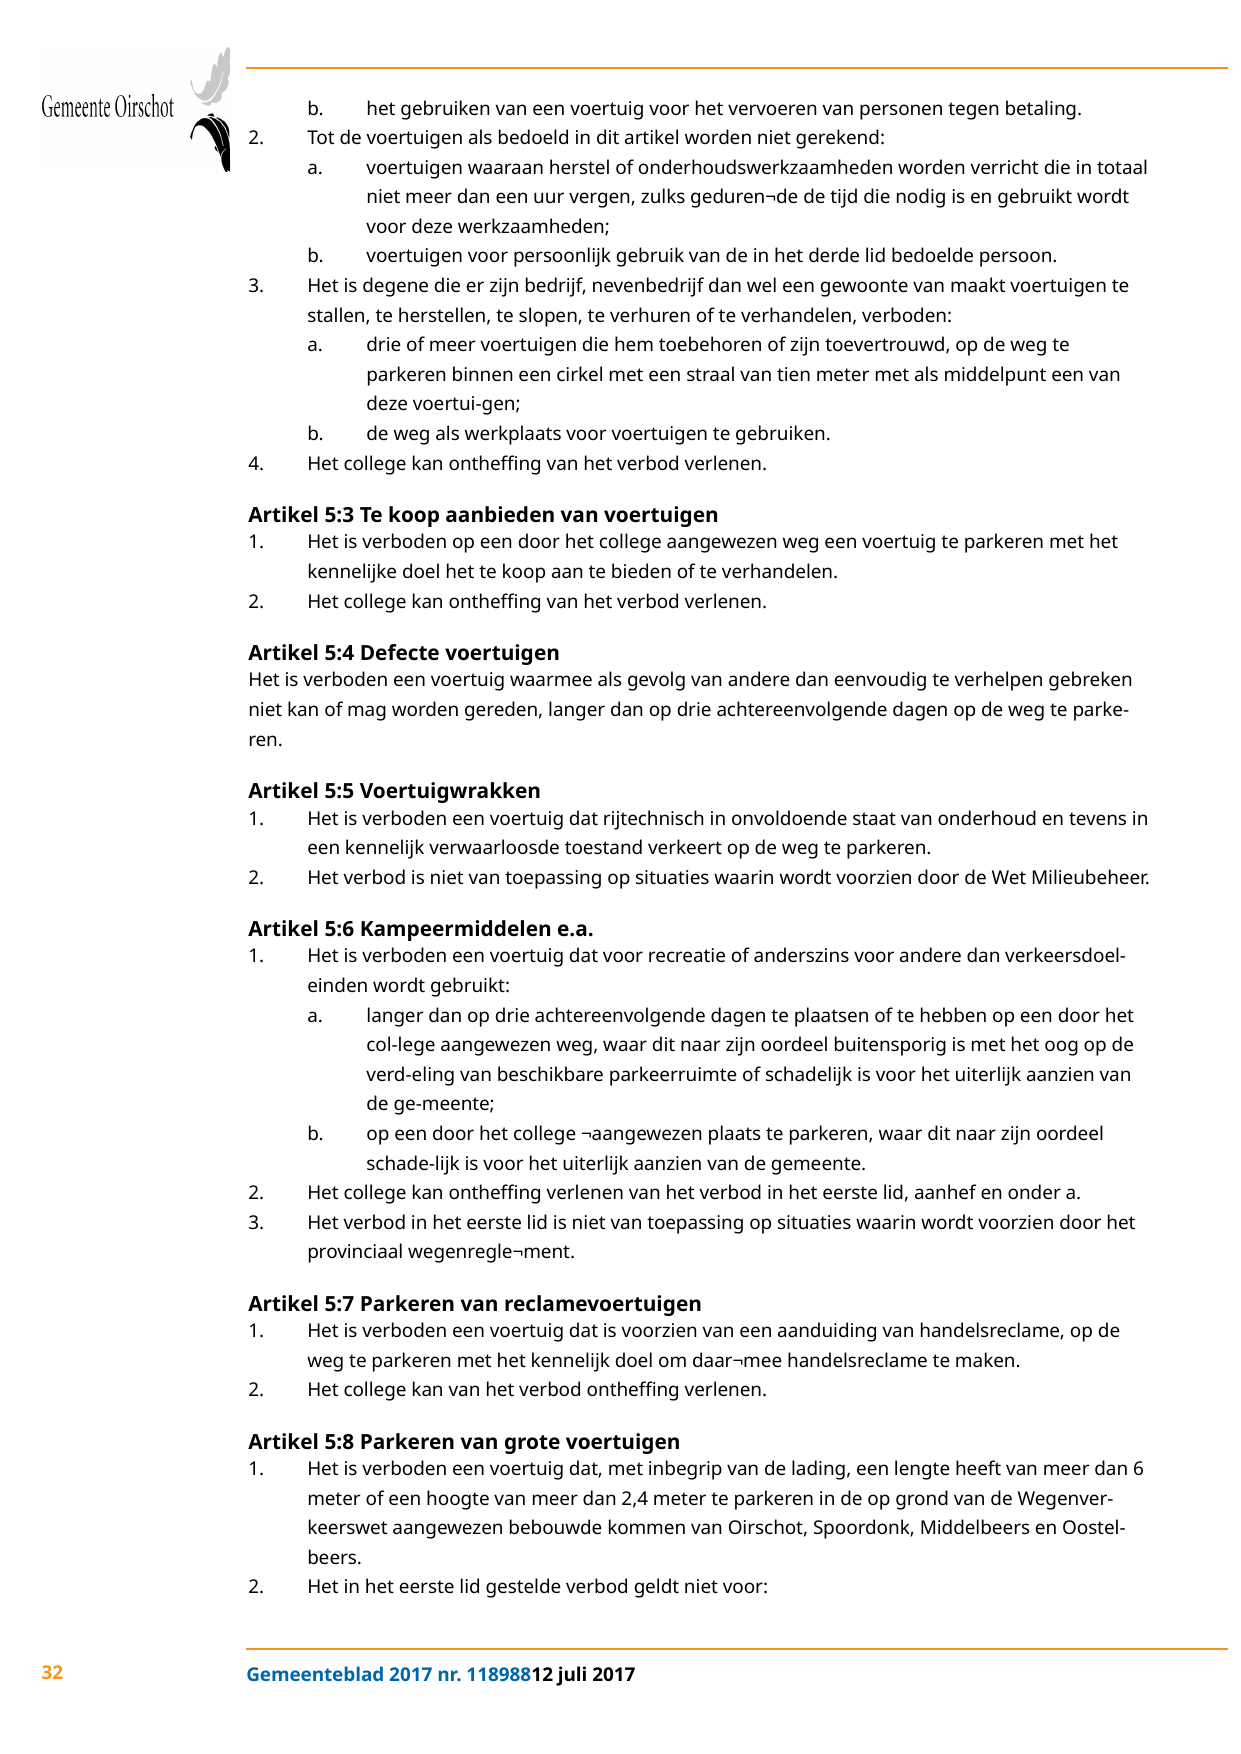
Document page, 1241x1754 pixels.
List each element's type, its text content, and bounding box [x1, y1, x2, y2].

text Het is verboden een voertuig waarmee als gevolg van andere dan eenvoudig te verhelpen gebreken niet kan of mag worden gereden, langer dan op drie achtereenvolgende dagen op de weg te parke-ren. [248, 667, 1152, 752]
list Het is verboden een voertuig dat is voorzien van een aanduiding van handelsreclame, op de weg te parkeren met het kennelijk doel om daar¬mee handelsreclame te maken. [248, 1317, 1152, 1373]
list drie of meer voertuigen die hem toebehoren of zijn toevertrouwd, op de weg te parkeren binnen een cirkel met een straal van tien meter met als middelpunt een van deze voertui-gen; [307, 331, 1152, 416]
list voertuigen voor persoonlijk gebruik van de in het derde lid bedoelde persoon. [307, 243, 1152, 268]
text Artikel 5:8 Parkeren van grote voertuigen [248, 1427, 1152, 1455]
list Het college kan ontheffing van het verbod verlenen. [248, 588, 1152, 613]
list Het is verboden een voertuig dat rijtechnisch in onvoldoende staat van onderhoud en tevens in een kennelijk verwaarloosde toestand verkeert op de weg te parkeren. [248, 805, 1152, 860]
text Artikel 5:3 Te koop aanbieden van voertuigen [248, 500, 1152, 529]
list het gebruiken van een voertuig voor het vervoeren van personen tegen betaling. [307, 95, 1152, 121]
list langer dan op drie achtereenvolgende dagen te plaatsen of te hebben op een door het col-lege aangewezen weg, waar dit naar zijn oordeel buitensporig is met het oog op de verd-eling van beschikbare parkeerruimte of schadelijk is voor het uiterlijk aanzien van de ge-meente; [307, 1002, 1152, 1116]
text Artikel 5:7 Parkeren van reclamevoertuigen [248, 1289, 1152, 1317]
list Het is verboden een voertuig dat, met inbegrip van de lading, een lengte heeft van meer dan 6 meter of een hoogte van meer dan 2,4 meter te parkeren in de op grond van de Wegenver-keerswet aangewezen bebouwde kommen van Oirschot, Spoordonk, Middelbeers en Oostel-beers. [248, 1455, 1152, 1570]
list Tot de voertuigen als bedoeld in dit artikel worden niet gerekend: [248, 124, 1152, 150]
list Het college kan ontheffing van het verbod verlenen. [248, 450, 1152, 476]
text Artikel 5:5 Voertuigwrakken [248, 776, 1152, 805]
text Artikel 5:4 Defecte voertuigen [248, 638, 1152, 667]
text Artikel 5:6 Kampeermiddelen e.a. [248, 914, 1152, 943]
list voertuigen waaraan herstel of onderhoudswerkzaamheden worden verricht die in totaal niet meer dan een uur vergen, zulks geduren¬de de tijd die nodig is en gebruikt wordt voor deze werkzaamheden; [307, 154, 1152, 239]
list Het is verboden op een door het college aangewezen weg een voertuig te parkeren met het kennelijke doel het te koop aan te bieden of te verhandelen. [248, 529, 1152, 584]
list Het verbod in het eerste lid is niet van toepassing op situaties waarin wordt voorzien door het provinciaal wegenregle¬ment. [248, 1209, 1152, 1264]
list Het college kan van het verbod ontheffing verlenen. [248, 1377, 1152, 1402]
list de weg als werkplaats voor voertuigen te gebruiken. [307, 420, 1152, 446]
list Het is degene die er zijn bedrijf, nevenbedrijf dan wel een gewoonte van maakt voertuigen te stallen, te herstellen, te slopen, te verhuren of te verhandelen, verboden: [248, 272, 1152, 328]
list op een door het college ¬aangewezen plaats te parkeren, waar dit naar zijn oordeel schade-lijk is voor het uiterlijk aanzien van de gemeente. [307, 1120, 1152, 1176]
list Het verbod is niet van toepassing op situaties waarin wordt voorzien door de Wet Milieubeheer. [248, 864, 1152, 889]
list Het in het eerste lid gestelde verbod geldt niet voor: [248, 1574, 1152, 1599]
picture [41, 47, 231, 172]
list Het college kan ontheffing verlenen van het verbod in het eerste lid, aanhef en onder a. [248, 1179, 1152, 1205]
list Het is verboden een voertuig dat voor recreatie of anderszins voor andere dan verkeersdoel-einden wordt gebruikt: [248, 943, 1152, 998]
